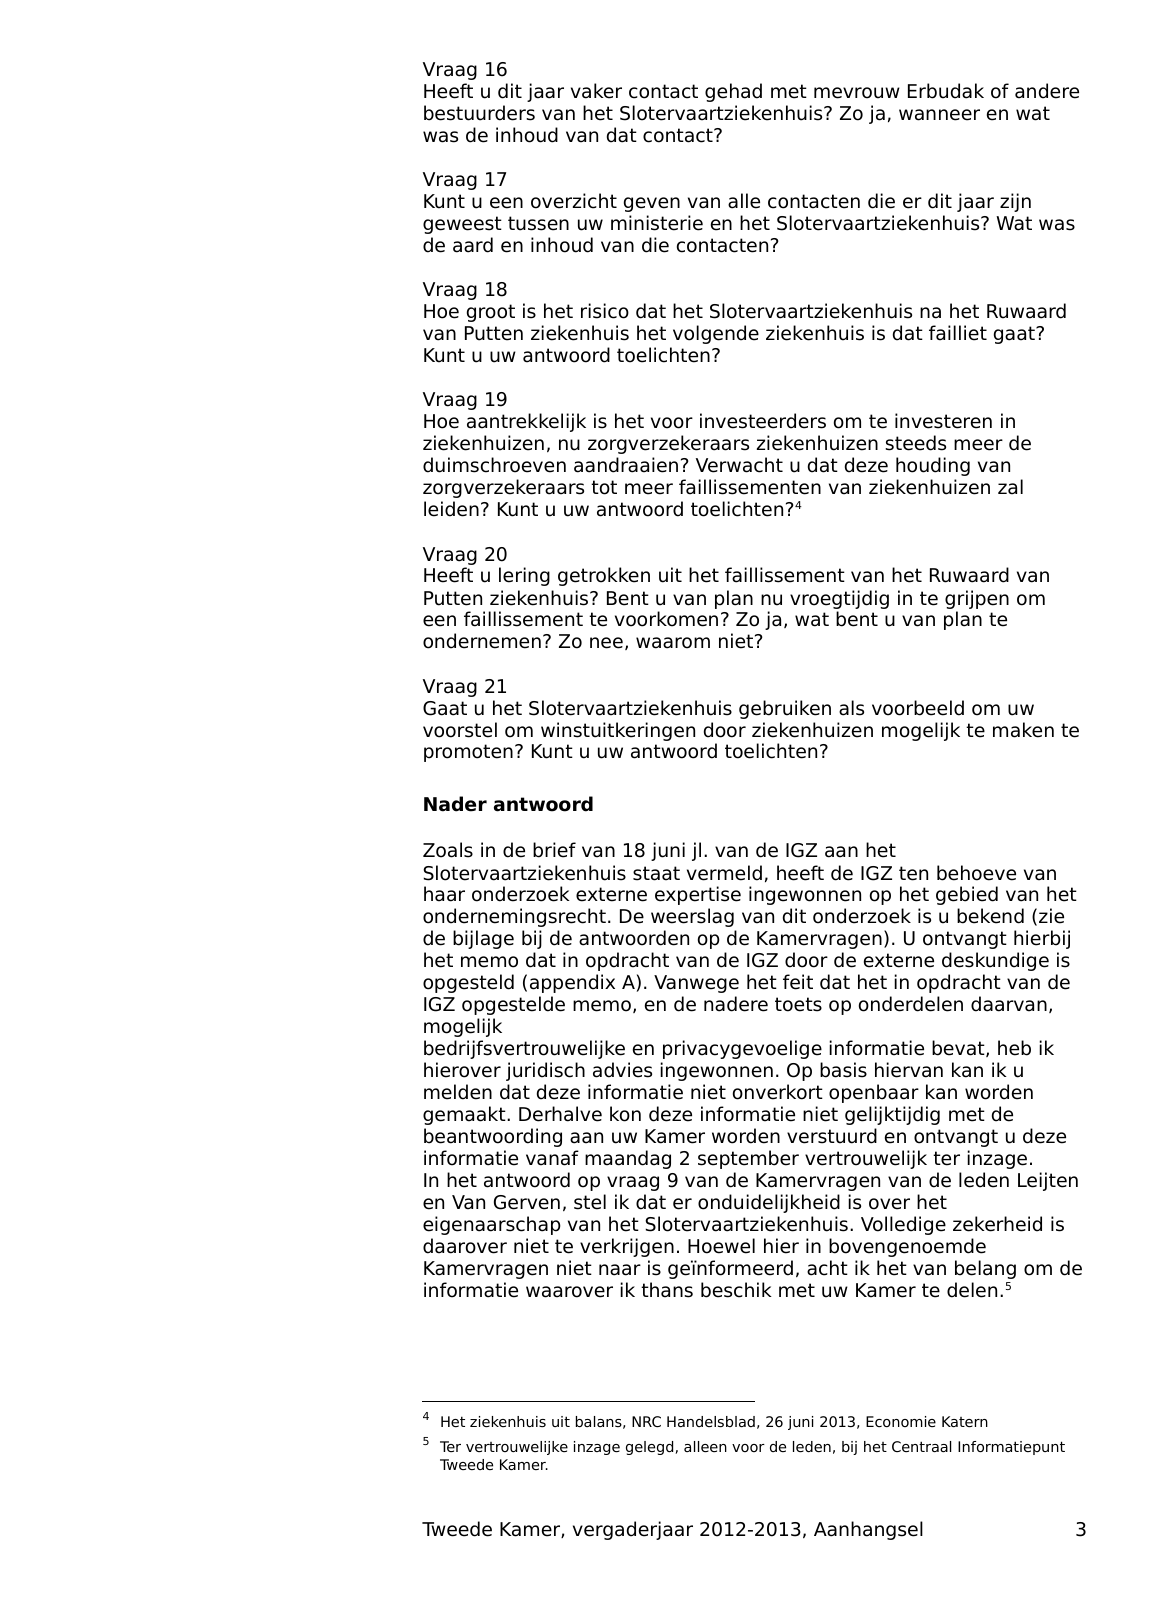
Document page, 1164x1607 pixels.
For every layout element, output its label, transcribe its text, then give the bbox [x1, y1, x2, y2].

text Vraag 21 [422, 676, 1087, 697]
text Het ziekenhuis uit balans, NRC Handelsblad, 26 juni 2013, Economie Katern [422, 1410, 1087, 1432]
text Vraag 19 [422, 389, 1087, 411]
text Heeft u dit jaar vaker contact gehad met mevrouw Erbudak of andere bestuurders van het Slotervaartziekenhuis? Zo ja, wanneer en wat was de inhoud van dat contact? [422, 81, 1087, 147]
text Vraag 16 [422, 59, 1087, 81]
text Hoe groot is het risico dat het Slotervaartziekenhuis na het Ruwaard van Putten ziekenhuis het volgende ziekenhuis is dat failliet gaat? Kunt u uw antwoord toelichten? [422, 301, 1087, 367]
text Ter vertrouwelijke inzage gelegd, alleen voor de leden, bij het Centraal Informatiepunt Tweede Kamer. [422, 1435, 1087, 1474]
text In het antwoord op vraag 9 van de Kamervragen van de leden Leijten en Van Gerven, stel ik dat er onduidelijkheid is over het eigenaarschap van het Slotervaartziekenhuis. Volledige zekerheid is daarover niet te verkrijgen. Hoewel hier in bovengenoemde Kamervragen niet naar is geïnformeerd, acht ik het van belang om de informatie waarover ik thans beschik met uw Kamer te delen. [422, 1170, 1087, 1302]
text Hoe aantrekkelijk is het voor investeerders om te investeren in ziekenhuizen, nu zorgverzekeraars ziekenhuizen steeds meer de duimschroeven aandraaien? Verwacht u dat deze houding van zorgverzekeraars tot meer faillissementen van ziekenhuizen zal leiden? Kunt u uw antwoord toelichten? [422, 411, 1087, 521]
text Heeft u lering getrokken uit het faillissement van het Ruwaard van Putten ziekenhuis? Bent u van plan nu vroegtijdig in te grijpen om een faillissement te voorkomen? Zo ja, wat bent u van plan te ondernemen? Zo nee, waarom niet? [422, 565, 1087, 653]
text Vraag 17 [422, 169, 1087, 191]
subtitle Nader antwoord [422, 793, 1087, 815]
text Vraag 20 [422, 543, 1087, 565]
text Zoals in de brief van 18 juni jl. van de IGZ aan het Slotervaartziekenhuis staat vermeld, heeft de IGZ ten behoeve van haar onderzoek externe expertise ingewonnen op het gebied van het ondernemingsrecht. De weerslag van dit onderzoek is u bekend (zie de bijlage bij de antwoorden op de Kamervragen). U ontvangt hierbij het memo dat in opdracht van de IGZ door de externe deskundige is opgesteld (appendix A). Vanwege het feit dat het in opdracht van de IGZ opgestelde memo, en de nadere toets op onderdelen daarvan, mogelijk [422, 840, 1087, 1038]
text bedrijfsvertrouwelijke en privacygevoelige informatie bevat, heb ik hierover juridisch advies ingewonnen. Op basis hiervan kan ik u melden dat deze informatie niet onverkort openbaar kan worden gemaakt. Derhalve kon deze informatie niet gelijktijdig met de beantwoording aan uw Kamer worden verstuurd en ontvangt u deze informatie vanaf maandag 2 september vertrouwelijk ter inzage. [422, 1038, 1087, 1170]
text Kunt u een overzicht geven van alle contacten die er dit jaar zijn geweest tussen uw ministerie en het Slotervaartziekenhuis? Wat was de aard en inhoud van die contacten? [422, 191, 1087, 257]
text Gaat u het Slotervaartziekenhuis gebruiken als voorbeeld om uw voorstel om winstuitkeringen door ziekenhuizen mogelijk te maken te promoten? Kunt u uw antwoord toelichten? [422, 697, 1087, 763]
text Vraag 18 [422, 279, 1087, 301]
